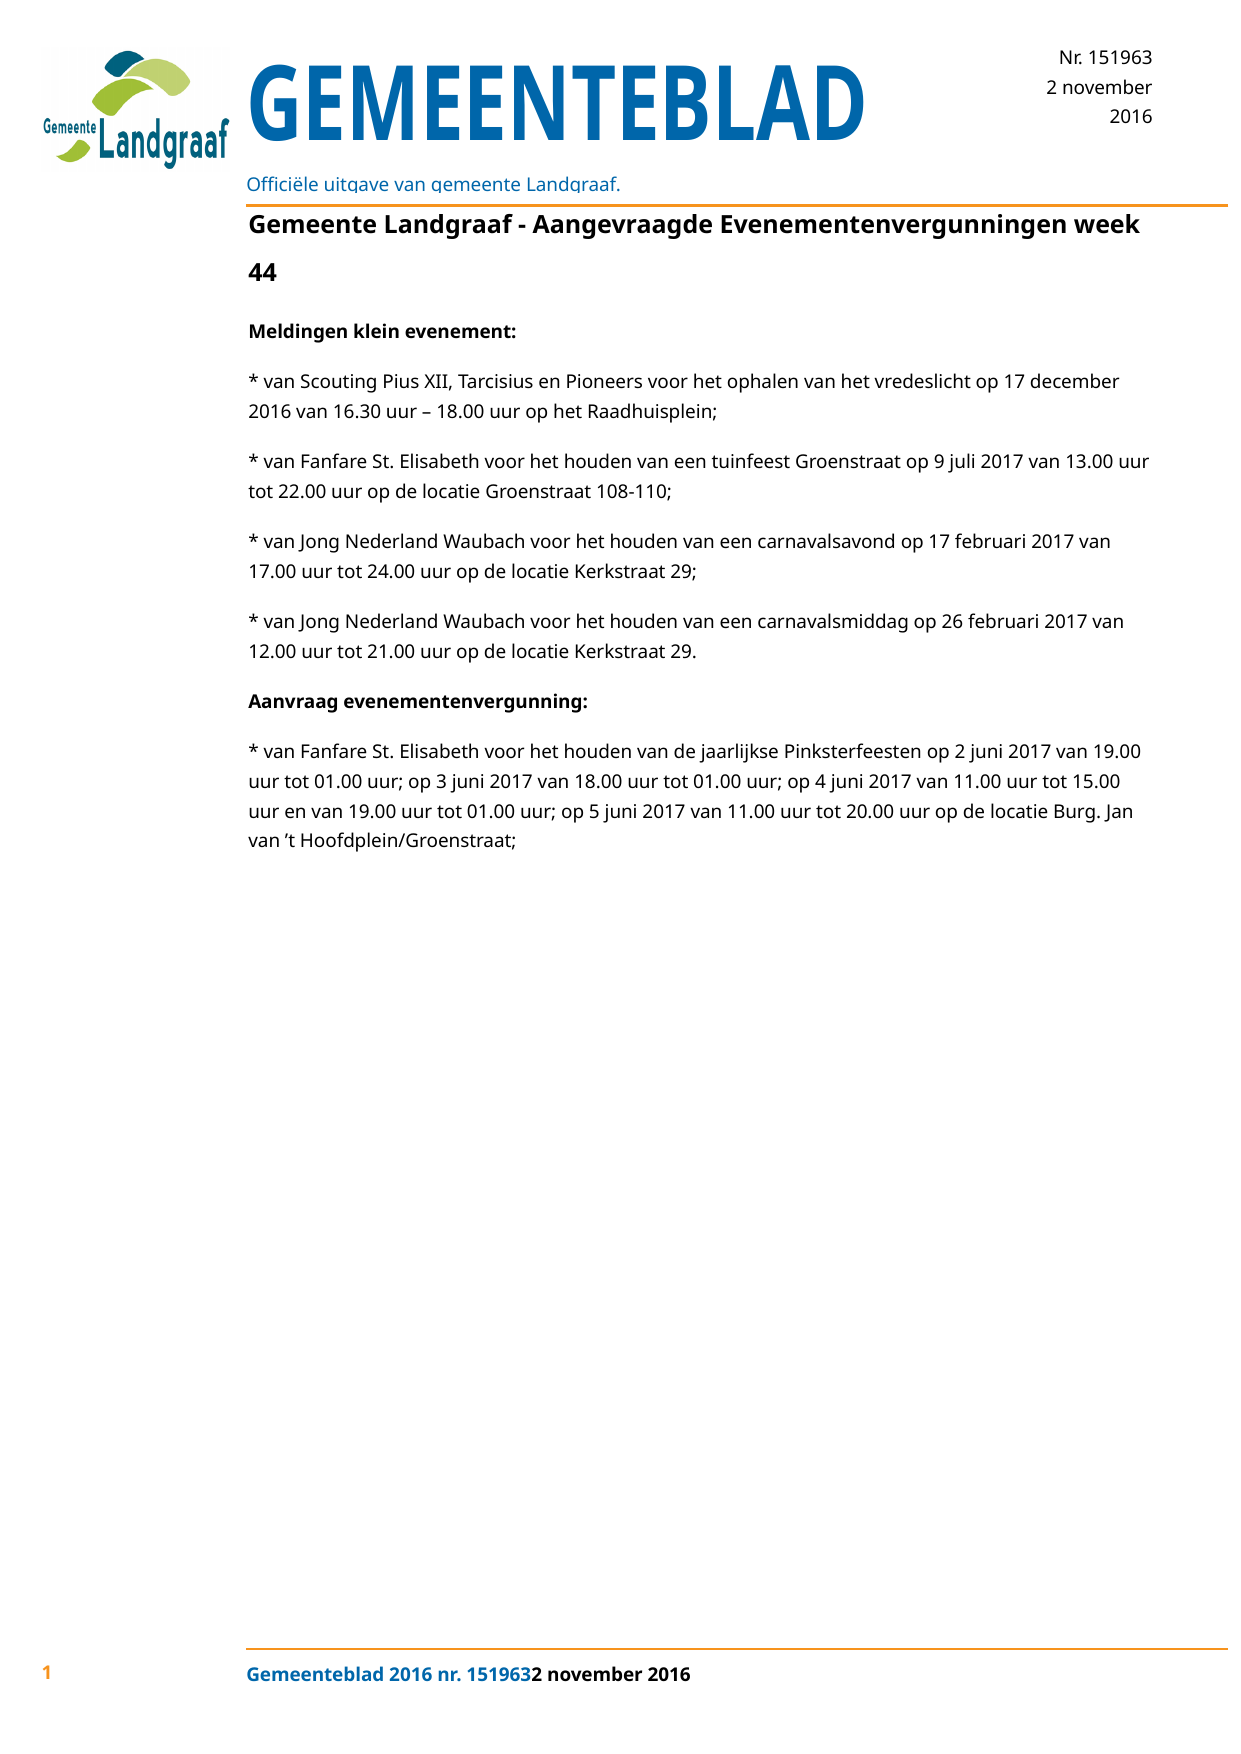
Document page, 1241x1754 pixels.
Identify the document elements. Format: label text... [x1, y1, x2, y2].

text * van Scouting Pius XII, Tarcisius en Pioneers voor het ophalen van het vredeslicht op 17 december 2016 van 16.30 uur – 18.00 uur op het Raadhuisplein; [248, 368, 1152, 424]
text * van Jong Nederland Waubach voor het houden van een carnavalsavond op 17 februari 2017 van 17.00 uur tot 24.00 uur op de locatie Kerkstraat 29; [248, 528, 1152, 584]
text * van Fanfare St. Elisabeth voor het houden van de jaarlijkse Pinksterfeesten op 2 juni 2017 van 19.00 uur tot 01.00 uur; op 3 juni 2017 van 18.00 uur tot 01.00 uur; op 4 juni 2017 van 11.00 uur tot 15.00 uur en van 19.00 uur tot 01.00 uur; op 5 juni 2017 van 11.00 uur tot 20.00 uur op de locatie Burg. Jan van ’t Hoofdplein/Groenstraat; [248, 739, 1152, 853]
text * van Fanfare St. Elisabeth voor het houden van een tuinfeest Groenstraat op 9 juli 2017 van 13.00 uur tot 22.00 uur op de locatie Groenstraat 108-110; [248, 448, 1152, 504]
text Meldingen klein evenement: [248, 318, 1152, 344]
text * van Jong Nederland Waubach voor het houden van een carnavalsmiddag op 26 februari 2017 van 12.00 uur tot 21.00 uur op de locatie Kerkstraat 29. [248, 608, 1152, 664]
text Aanvraag evenementenvergunning: [248, 688, 1152, 714]
picture [41, 47, 231, 172]
text Gemeente Landgraaf - Aangevraagde Evenementenvergunningen week 44 [248, 207, 1152, 288]
